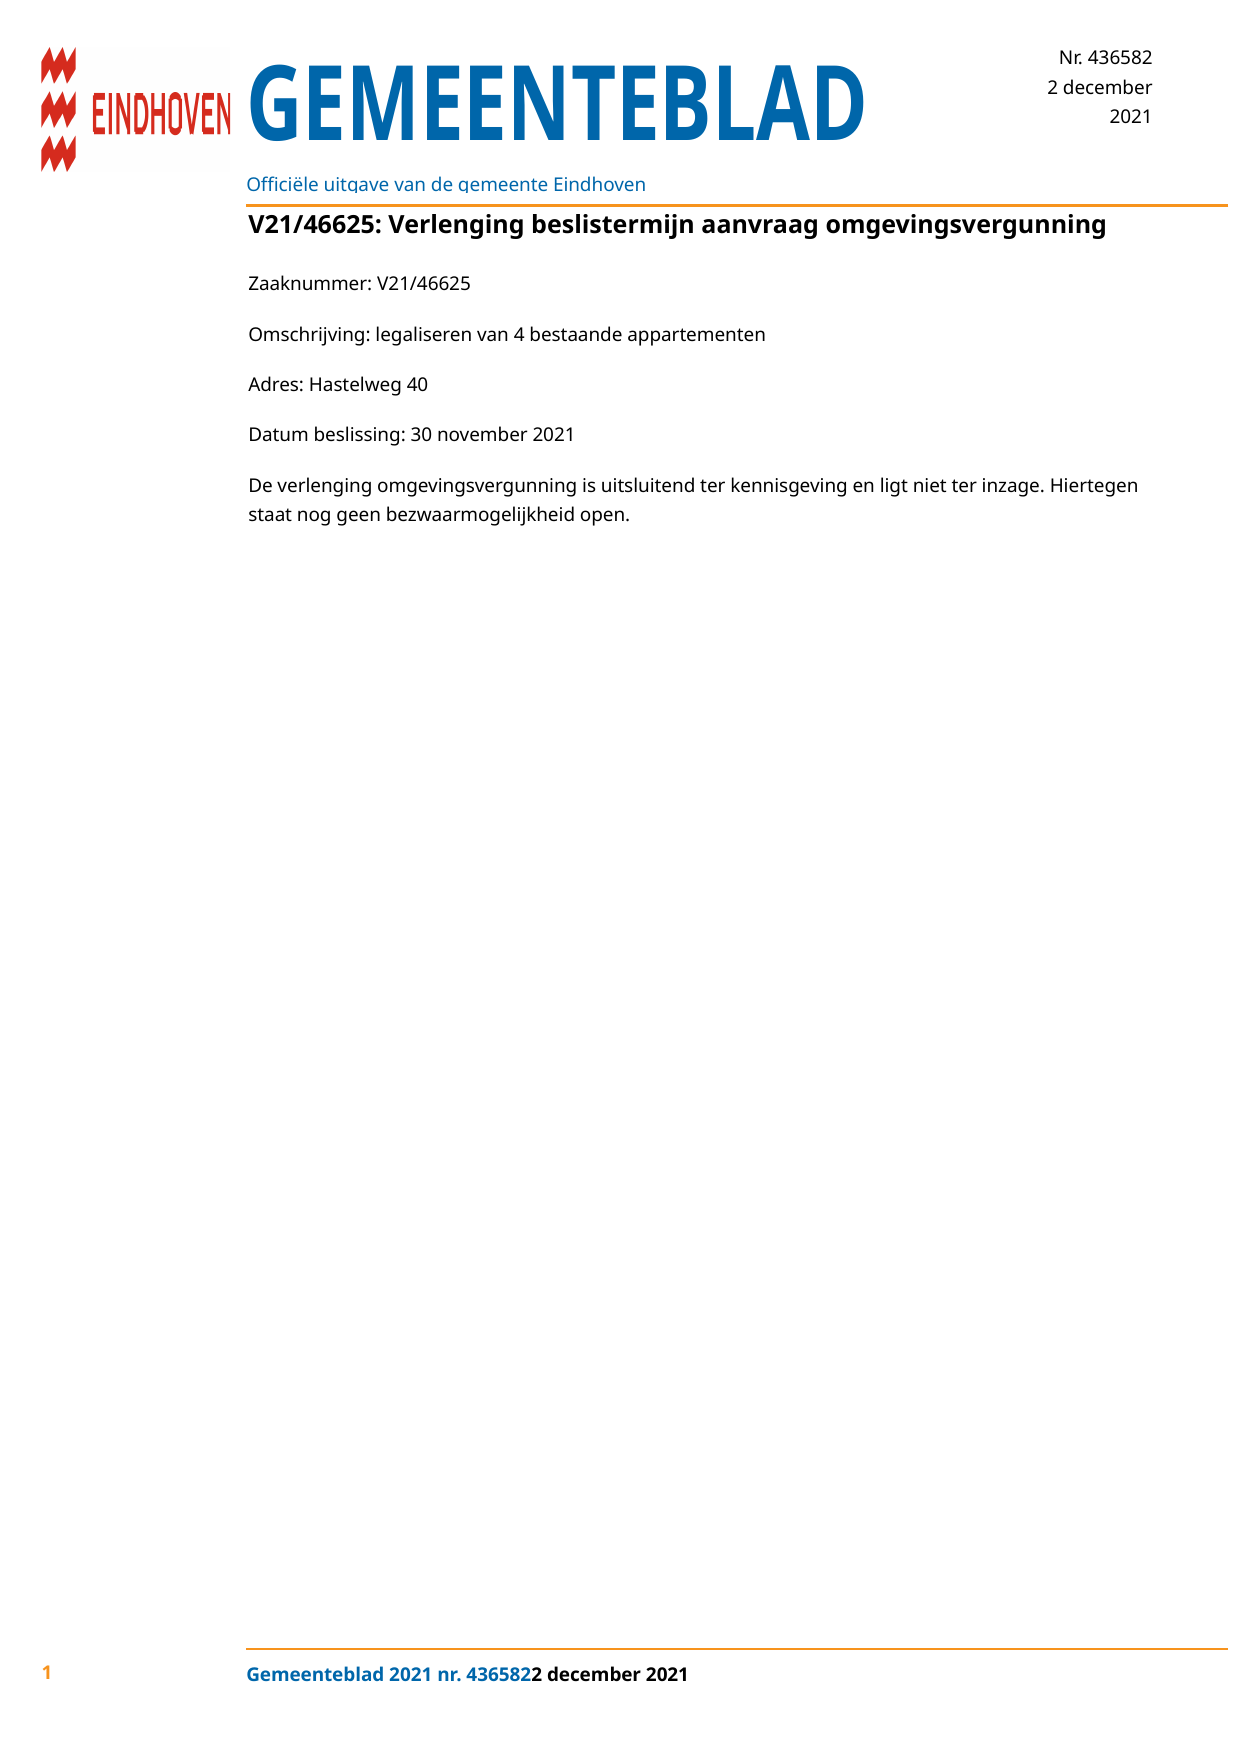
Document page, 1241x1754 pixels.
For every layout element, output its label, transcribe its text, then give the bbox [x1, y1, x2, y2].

text De verlenging omgevingsvergunning is uitsluitend ter kennisgeving en ligt niet ter inzage. Hiertegen staat nog geen bezwaarmogelijkheid open. [248, 472, 1152, 527]
text Adres: Hastelweg 40 [248, 371, 1152, 397]
text V21/46625: Verlenging beslistermijn aanvraag omgevingsvergunning [248, 207, 1152, 241]
picture [41, 47, 231, 172]
text Zaaknummer: V21/46625 [248, 270, 1152, 296]
text Omschrijving: legaliseren van 4 bestaande appartementen [248, 321, 1152, 346]
text Datum beslissing: 30 november 2021 [248, 422, 1152, 447]
